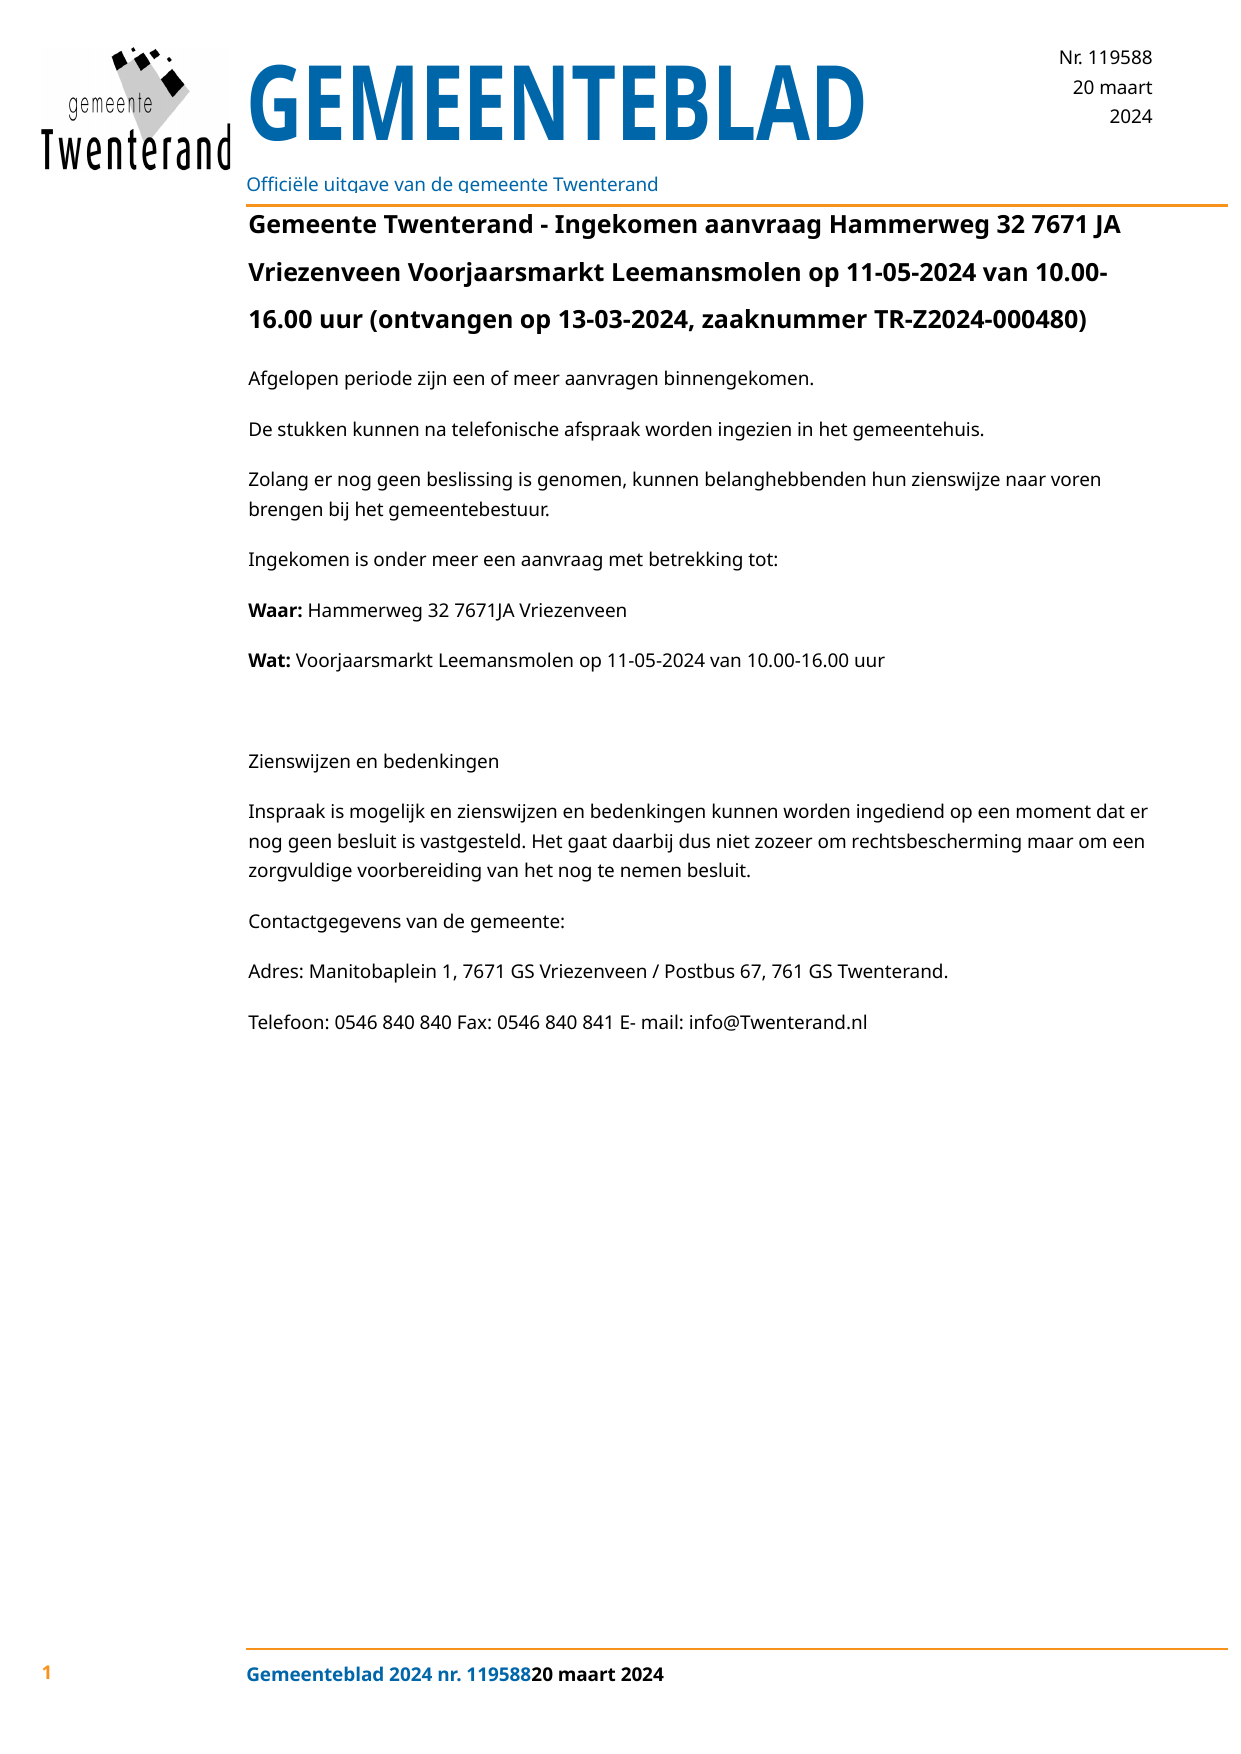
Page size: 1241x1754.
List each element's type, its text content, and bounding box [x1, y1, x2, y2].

picture [41, 47, 231, 172]
text Contactgegevens van de gemeente: [248, 908, 1152, 934]
text Wat: Voorjaarsmarkt Leemansmolen op 11-05-2024 van 10.00-16.00 uur [248, 647, 1152, 673]
text Zienswijzen en bedenkingen [248, 748, 1152, 774]
text Inspraak is mogelijk en zienswijzen en bedenkingen kunnen worden ingediend op een moment dat er nog geen besluit is vastgesteld. Het gaat daarbij dus niet zozeer om rechtsbescherming maar om een zorgvuldige voorbereiding van het nog te nemen besluit. [248, 798, 1152, 883]
text Ingekomen is onder meer een aanvraag met betrekking tot: [248, 546, 1152, 572]
text Zolang er nog geen beslissing is genomen, kunnen belanghebbenden hun zienswijze naar voren brengen bij het gemeentebestuur. [248, 466, 1152, 522]
text Waar: Hammerweg 32 7671JA Vriezenveen [248, 597, 1152, 622]
text Telefoon: 0546 840 840 Fax: 0546 840 841 E- mail: info@Twenterand.nl [248, 1009, 1152, 1034]
text De stukken kunnen na telefonische afspraak worden ingezien in het gemeentehuis. [248, 416, 1152, 442]
text Gemeente Twenterand - Ingekomen aanvraag Hammerweg 32 7671 JA Vriezenveen Voorjaarsmarkt Leemansmolen op 11-05-2024 van 10.00-16.00 uur (ontvangen op 13-03-2024, zaaknummer TR-Z2024-000480) [248, 207, 1152, 336]
text Adres: Manitobaplein 1, 7671 GS Vriezenveen / Postbus 67, 761 GS Twenterand. [248, 958, 1152, 984]
text Afgelopen periode zijn een of meer aanvragen binnengekomen. [248, 366, 1152, 391]
